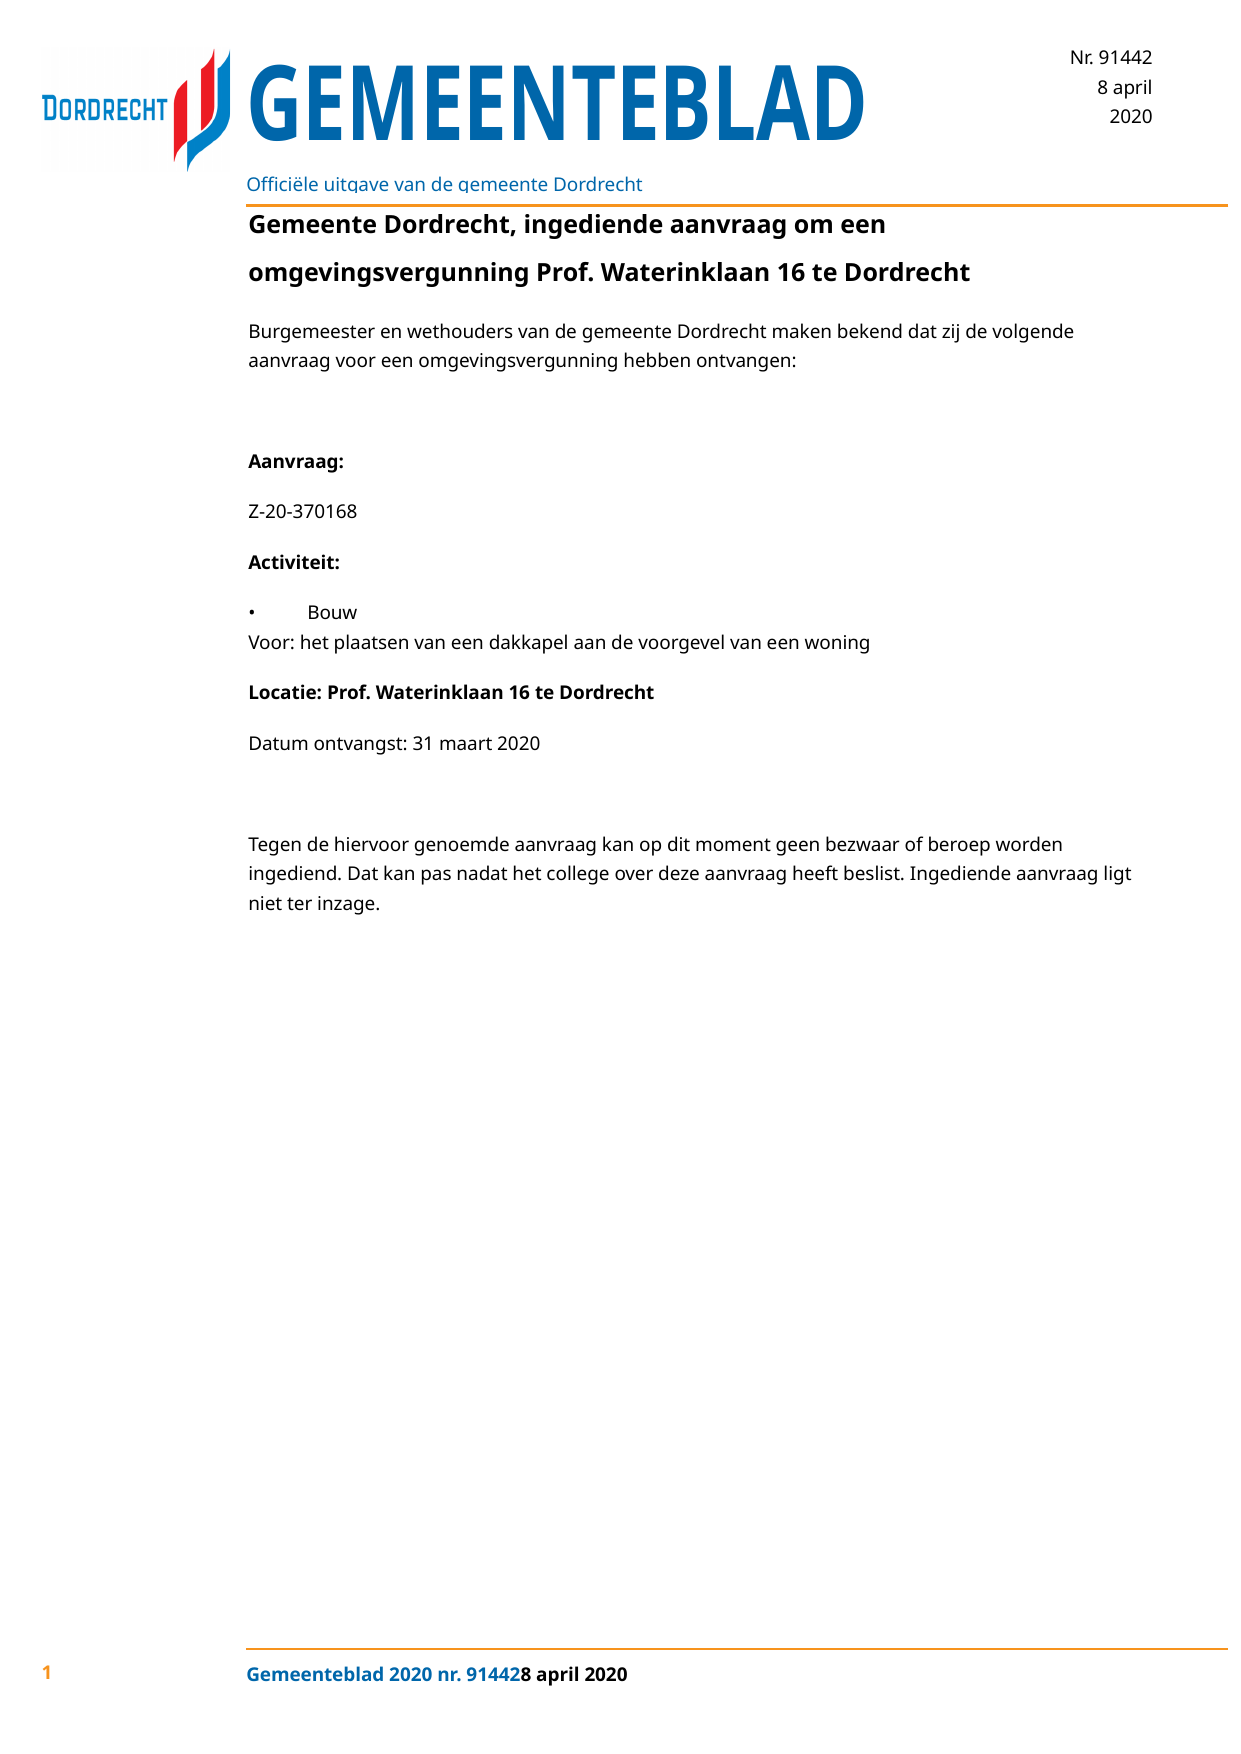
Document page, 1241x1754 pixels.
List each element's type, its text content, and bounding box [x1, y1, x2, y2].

text Datum ontvangst: 31 maart 2020 [248, 730, 1152, 756]
list Bouw [248, 599, 1152, 625]
text Burgemeester en wethouders van de gemeente Dordrecht maken bekend dat zij de volgende aanvraag voor een omgevingsvergunning hebben ontvangen: [248, 318, 1152, 373]
text Tegen de hiervoor genoemde aanvraag kan op dit moment geen bezwaar of beroep worden ingediend. Dat kan pas nadat het college over deze aanvraag heeft beslist. Ingediende aanvraag ligt niet ter inzage. [248, 831, 1152, 916]
text Activiteit: [248, 549, 1152, 575]
picture [41, 47, 231, 172]
text Locatie: Prof. Waterinklaan 16 te Dordrecht [248, 679, 1152, 705]
text Z-20-370168 [248, 499, 1152, 524]
text Aanvraag: [248, 448, 1152, 474]
text Gemeente Dordrecht, ingediende aanvraag om een omgevingsvergunning Prof. Waterinklaan 16 te Dordrecht [248, 207, 1152, 288]
text Voor: het plaatsen van een dakkapel aan de voorgevel van een woning [248, 629, 1152, 655]
